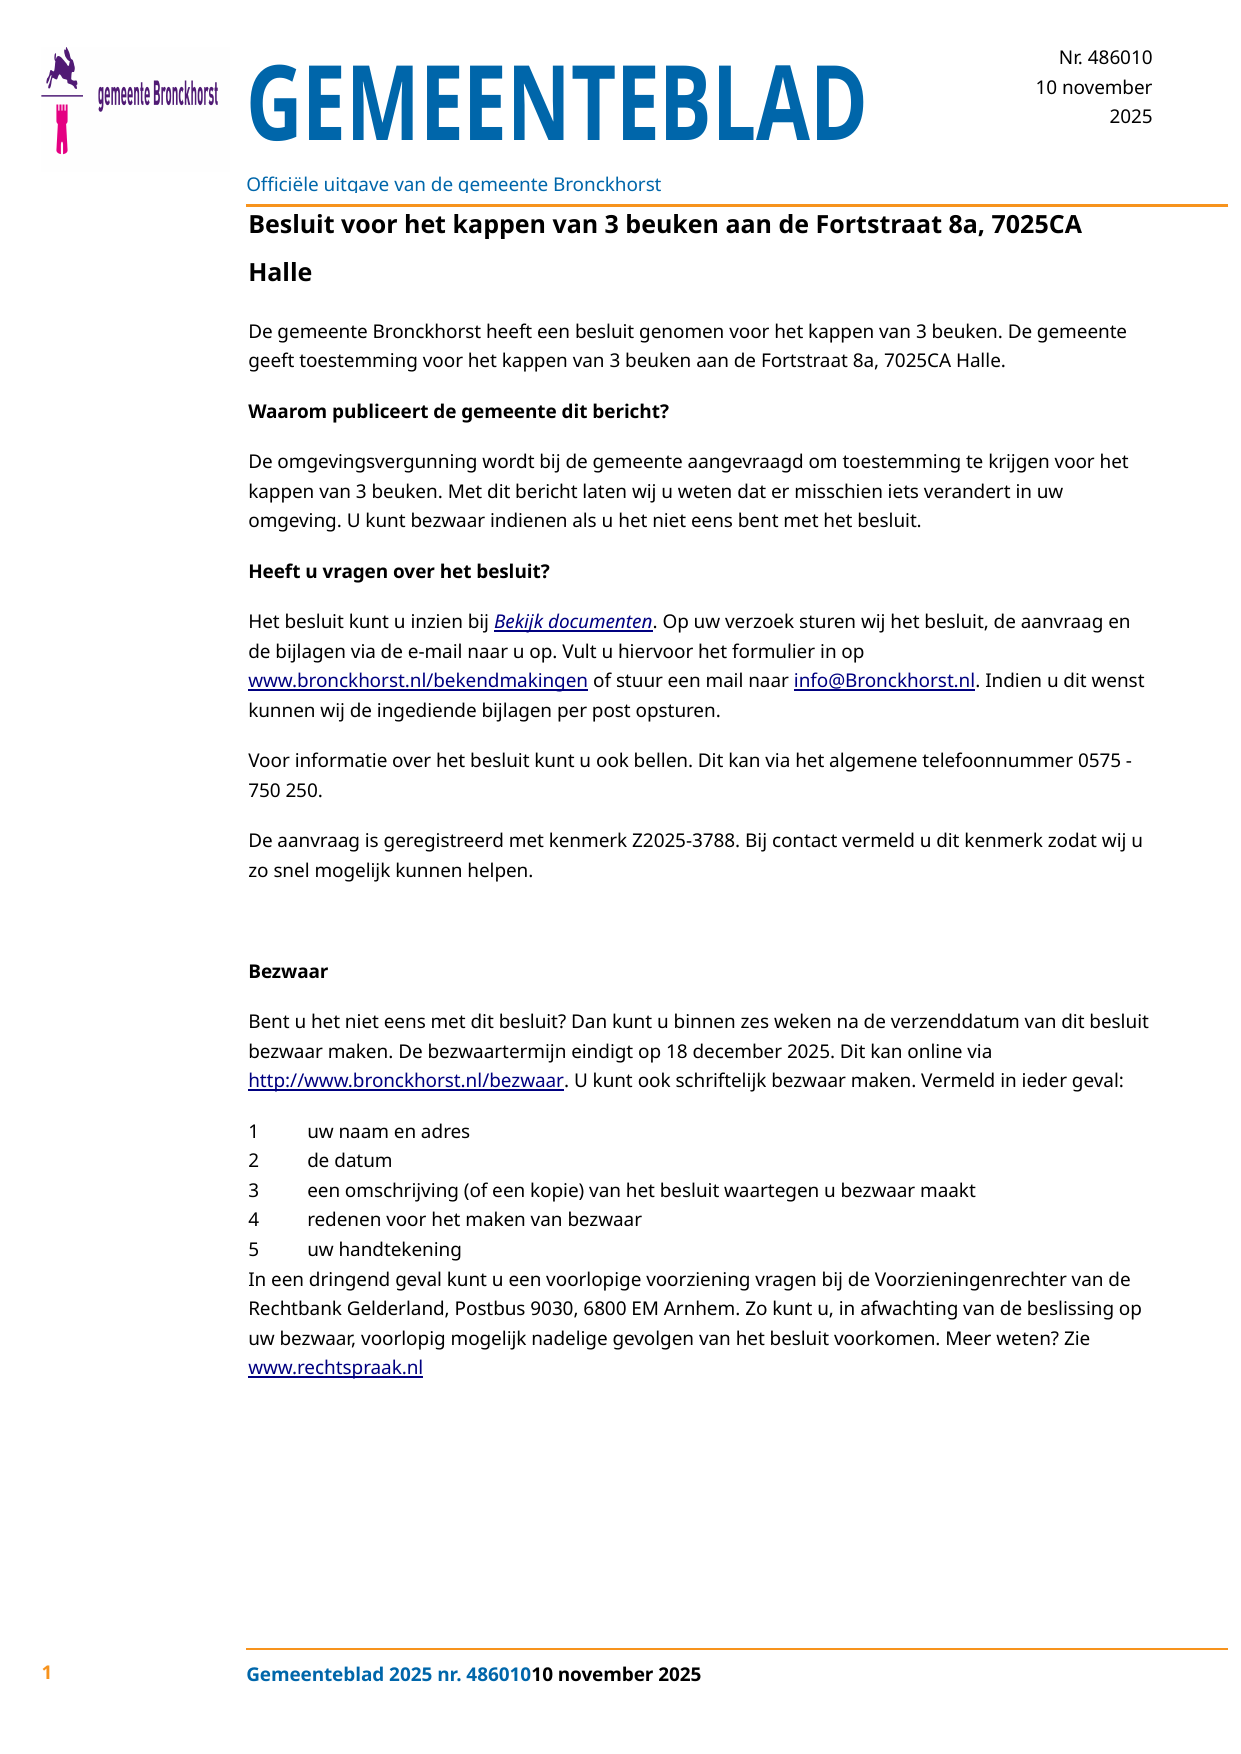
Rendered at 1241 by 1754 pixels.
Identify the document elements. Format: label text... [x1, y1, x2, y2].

list de datum [248, 1147, 1152, 1173]
text In een dringend geval kunt u een voorlopige voorziening vragen bij de Voorzieningenrechter van de Rechtbank Gelderland, Postbus 9030, 6800 EM Arnhem. Zo kunt u, in afwachting van de beslissing op uw bezwaar, voorlopig mogelijk nadelige gevolgen van het besluit voorkomen. Meer weten? Zie www.rechtspraak.nl [248, 1266, 1152, 1380]
text De gemeente Bronckhorst heeft een besluit genomen voor het kappen van 3 beuken. De gemeente geeft toestemming voor het kappen van 3 beuken aan de Fortstraat 8a, 7025CA Halle. [248, 318, 1152, 373]
picture [41, 47, 231, 172]
text Waarom publiceert de gemeente dit bericht? [248, 398, 1152, 424]
text Bezwaar [248, 958, 1152, 984]
text Voor informatie over het besluit kunt u ook bellen. Dit kan via het algemene telefoonnummer 0575 - 750 250. [248, 747, 1152, 803]
text De omgevingsvergunning wordt bij de gemeente aangevraagd om toestemming te krijgen voor het kappen van 3 beuken. Met dit bericht laten wij u weten dat er misschien iets verandert in uw omgeving. U kunt bezwaar indienen als u het niet eens bent met het besluit. [248, 448, 1152, 533]
list uw handtekening [248, 1236, 1152, 1262]
list een omschrijving (of een kopie) van het besluit waartegen u bezwaar maakt [248, 1177, 1152, 1203]
text De aanvraag is geregistreerd met kenmerk Z2025-3788. Bij contact vermeld u dit kenmerk zodat wij u zo snel mogelijk kunnen helpen. [248, 827, 1152, 883]
list redenen voor het maken van bezwaar [248, 1207, 1152, 1232]
text Bent u het niet eens met dit besluit? Dan kunt u binnen zes weken na de verzenddatum van dit besluit bezwaar maken. De bezwaartermijn eindigt op 18 december 2025. Dit kan online via http://www.bronckhorst.nl/bezwaar. U kunt ook schriftelijk bezwaar maken. Vermeld in ieder geval: [248, 1008, 1152, 1093]
text Besluit voor het kappen van 3 beuken aan de Fortstraat 8a, 7025CA Halle [248, 207, 1152, 288]
text Het besluit kunt u inzien bij Bekijk documenten. Op uw verzoek sturen wij het besluit, de aanvraag en de bijlagen via de e-mail naar u op. Vult u hiervoor het formulier in op www.bronckhorst.nl/bekendmakingen of stuur een mail naar info@Bronckhorst.nl. Indien u dit wenst kunnen wij de ingediende bijlagen per post opsturen. [248, 608, 1152, 723]
text Heeft u vragen over het besluit? [248, 558, 1152, 584]
list uw naam en adres [248, 1118, 1152, 1144]
